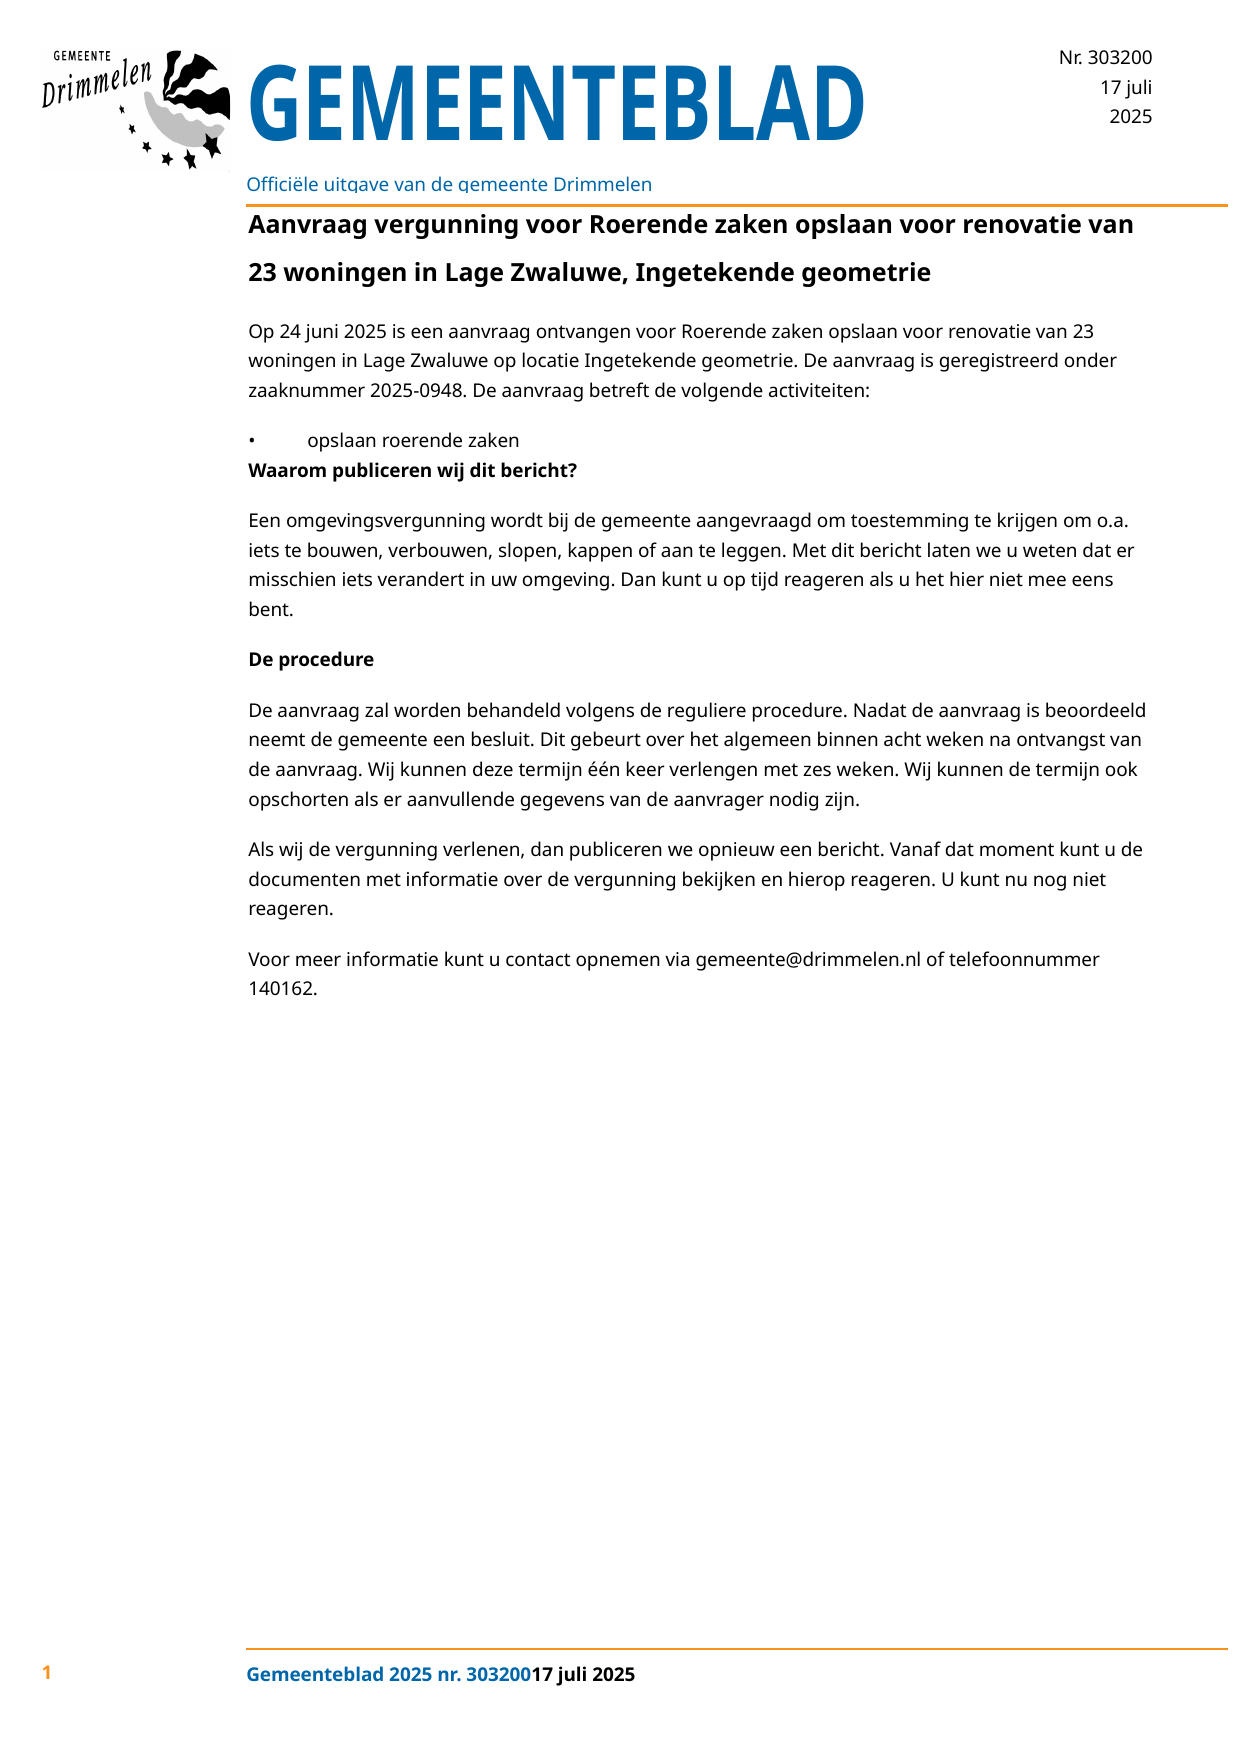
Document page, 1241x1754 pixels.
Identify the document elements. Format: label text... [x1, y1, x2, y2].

text Waarom publiceren wij dit bericht? [248, 457, 1152, 483]
text Op 24 juni 2025 is een aanvraag ontvangen voor Roerende zaken opslaan voor renovatie van 23 woningen in Lage Zwaluwe op locatie Ingetekende geometrie. De aanvraag is geregistreerd onder zaaknummer 2025-0948. De aanvraag betreft de volgende activiteiten: [248, 318, 1152, 403]
picture [41, 47, 231, 172]
text Een omgevingsvergunning wordt bij de gemeente aangevraagd om toestemming te krijgen om o.a. iets te bouwen, verbouwen, slopen, kappen of aan te leggen. Met dit bericht laten we u weten dat er misschien iets verandert in uw omgeving. Dan kunt u op tijd reageren als u het hier niet mee eens bent. [248, 507, 1152, 622]
text De procedure [248, 647, 1152, 672]
list opslaan roerende zaken [248, 427, 1152, 453]
text Voor meer informatie kunt u contact opnemen via gemeente@drimmelen.nl of telefoonnummer 140162. [248, 946, 1152, 1001]
text De aanvraag zal worden behandeld volgens de reguliere procedure. Nadat de aanvraag is beoordeeld neemt de gemeente een besluit. Dit gebeurt over het algemeen binnen acht weken na ontvangst van de aanvraag. Wij kunnen deze termijn één keer verlengen met zes weken. Wij kunnen de termijn ook opschorten als er aanvullende gegevens van de aanvrager nodig zijn. [248, 697, 1152, 812]
text Aanvraag vergunning voor Roerende zaken opslaan voor renovatie van 23 woningen in Lage Zwaluwe, Ingetekende geometrie [248, 207, 1152, 288]
text Als wij de vergunning verlenen, dan publiceren we opnieuw een bericht. Vanaf dat moment kunt u de documenten met informatie over de vergunning bekijken en hierop reageren. U kunt nu nog niet reageren. [248, 836, 1152, 921]
